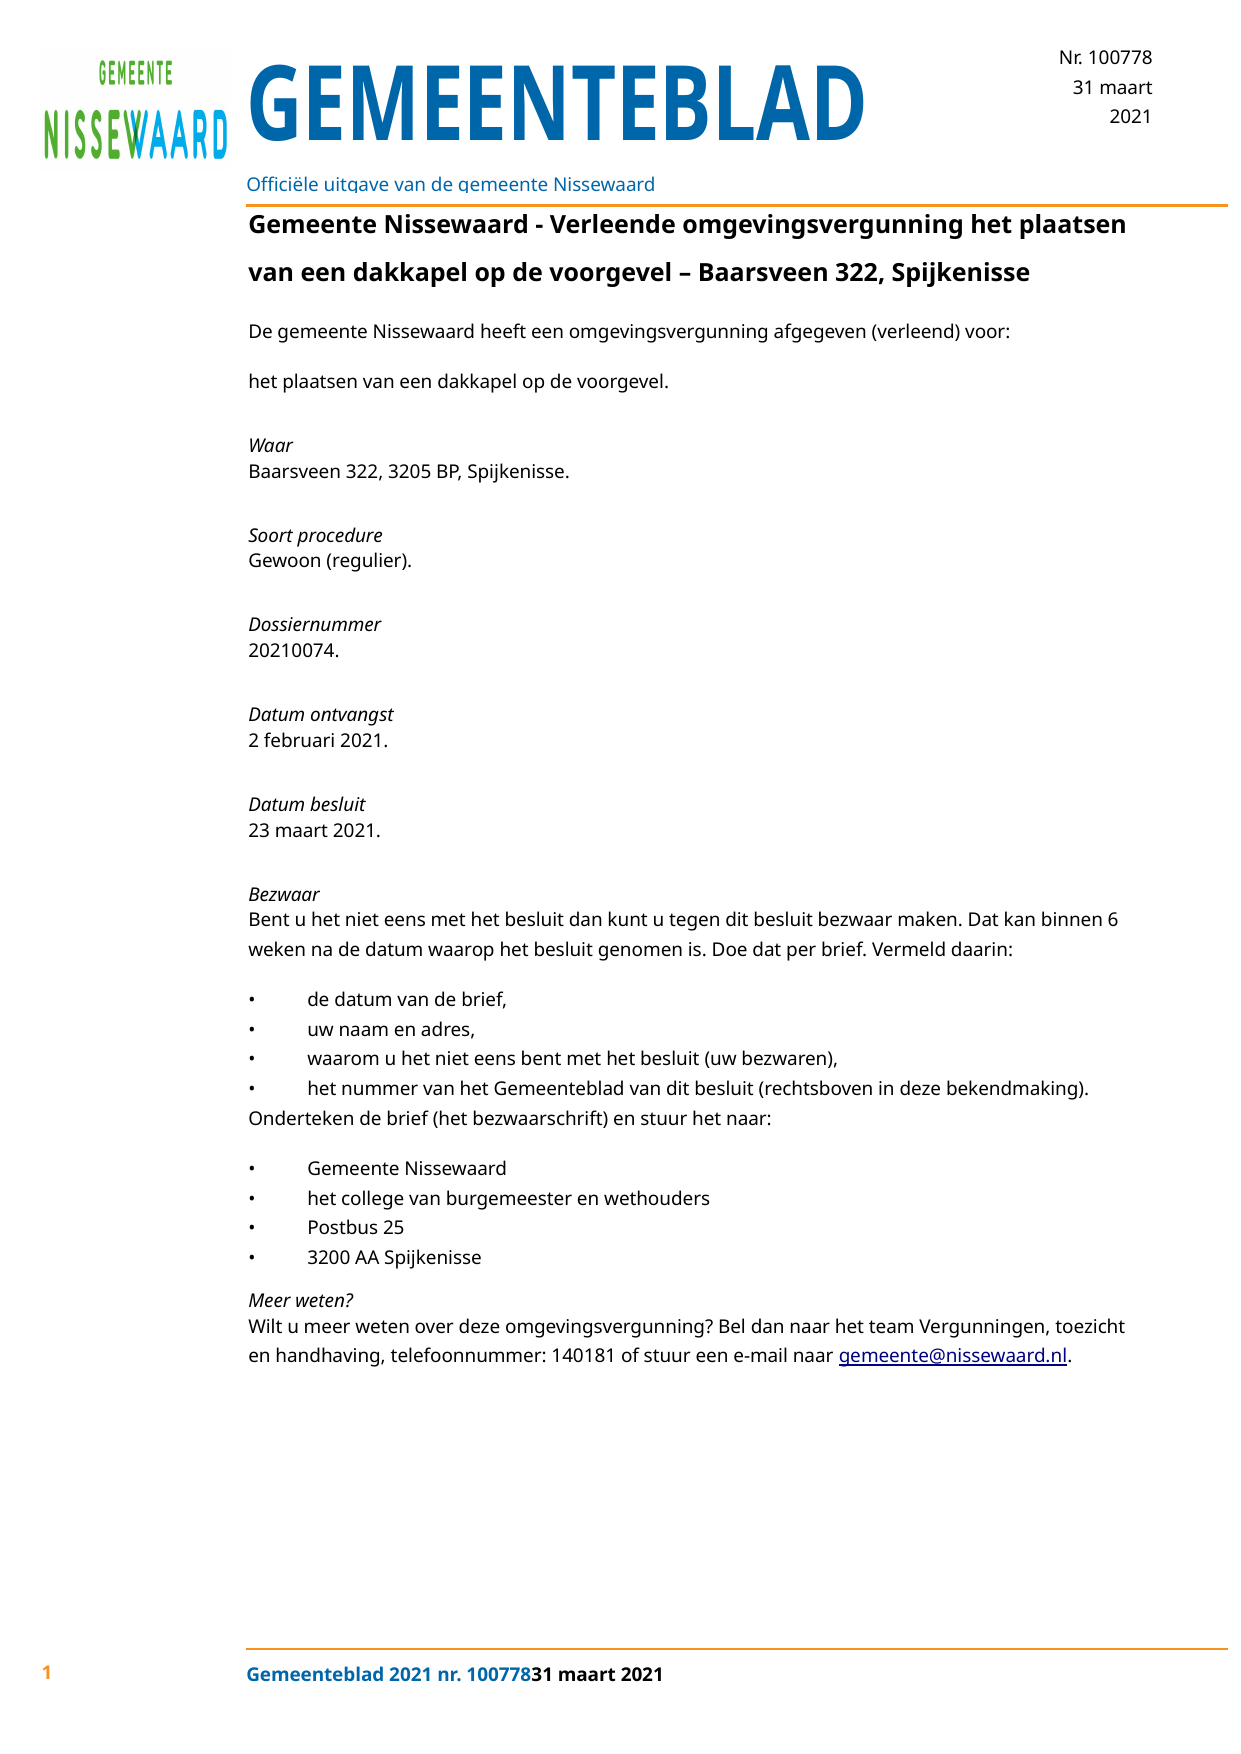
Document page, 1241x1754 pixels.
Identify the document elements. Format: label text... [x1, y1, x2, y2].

list de datum van de brief, [248, 986, 1152, 1012]
text Baarsveen 322, 3205 BP, Spijkenisse. [248, 458, 1152, 484]
text Datum besluit [248, 791, 1152, 817]
text De gemeente Nissewaard heeft een omgevingsvergunning afgegeven (verleend) voor: [248, 318, 1152, 344]
text Gewoon (regulier). [248, 548, 1152, 573]
text Onderteken de brief (het bezwaarschrift) en stuur het naar: [248, 1105, 1152, 1131]
text Gemeente Nissewaard - Verleende omgevingsvergunning het plaatsen van een dakkapel op de voorgevel – Baarsveen 322, Spijkenisse [248, 207, 1152, 288]
picture [41, 47, 231, 172]
text het plaatsen van een dakkapel op de voorgevel. [248, 368, 1152, 394]
list het college van burgemeester en wethouders [248, 1185, 1152, 1211]
text 2 februari 2021. [248, 727, 1152, 753]
list waarom u het niet eens bent met het besluit (uw bezwaren), [248, 1046, 1152, 1071]
list Gemeente Nissewaard [248, 1155, 1152, 1181]
text Bent u het niet eens met het besluit dan kunt u tegen dit besluit bezwaar maken. Dat kan binnen 6 weken na de datum waarop het besluit genomen is. Doe dat per brief. Vermeld daarin: [248, 906, 1152, 962]
text 20210074. [248, 637, 1152, 663]
text 23 maart 2021. [248, 817, 1152, 842]
text Bezwaar [248, 881, 1152, 906]
text Waar [248, 432, 1152, 458]
text Soort procedure [248, 522, 1152, 548]
list uw naam en adres, [248, 1016, 1152, 1042]
list 3200 AA Spijkenisse [248, 1244, 1152, 1270]
text Datum ontvangst [248, 701, 1152, 727]
list het nummer van het Gemeenteblad van dit besluit (rechtsboven in deze bekendmaking). [248, 1075, 1152, 1101]
text Meer weten? [248, 1287, 1152, 1313]
text Dossiernummer [248, 612, 1152, 637]
text Wilt u meer weten over deze omgevingsvergunning? Bel dan naar het team Vergunningen, toezicht en handhaving, telefoonnummer: 140181 of stuur een e-mail naar gemeente@nissewaard.nl. [248, 1313, 1152, 1368]
list Postbus 25 [248, 1214, 1152, 1240]
